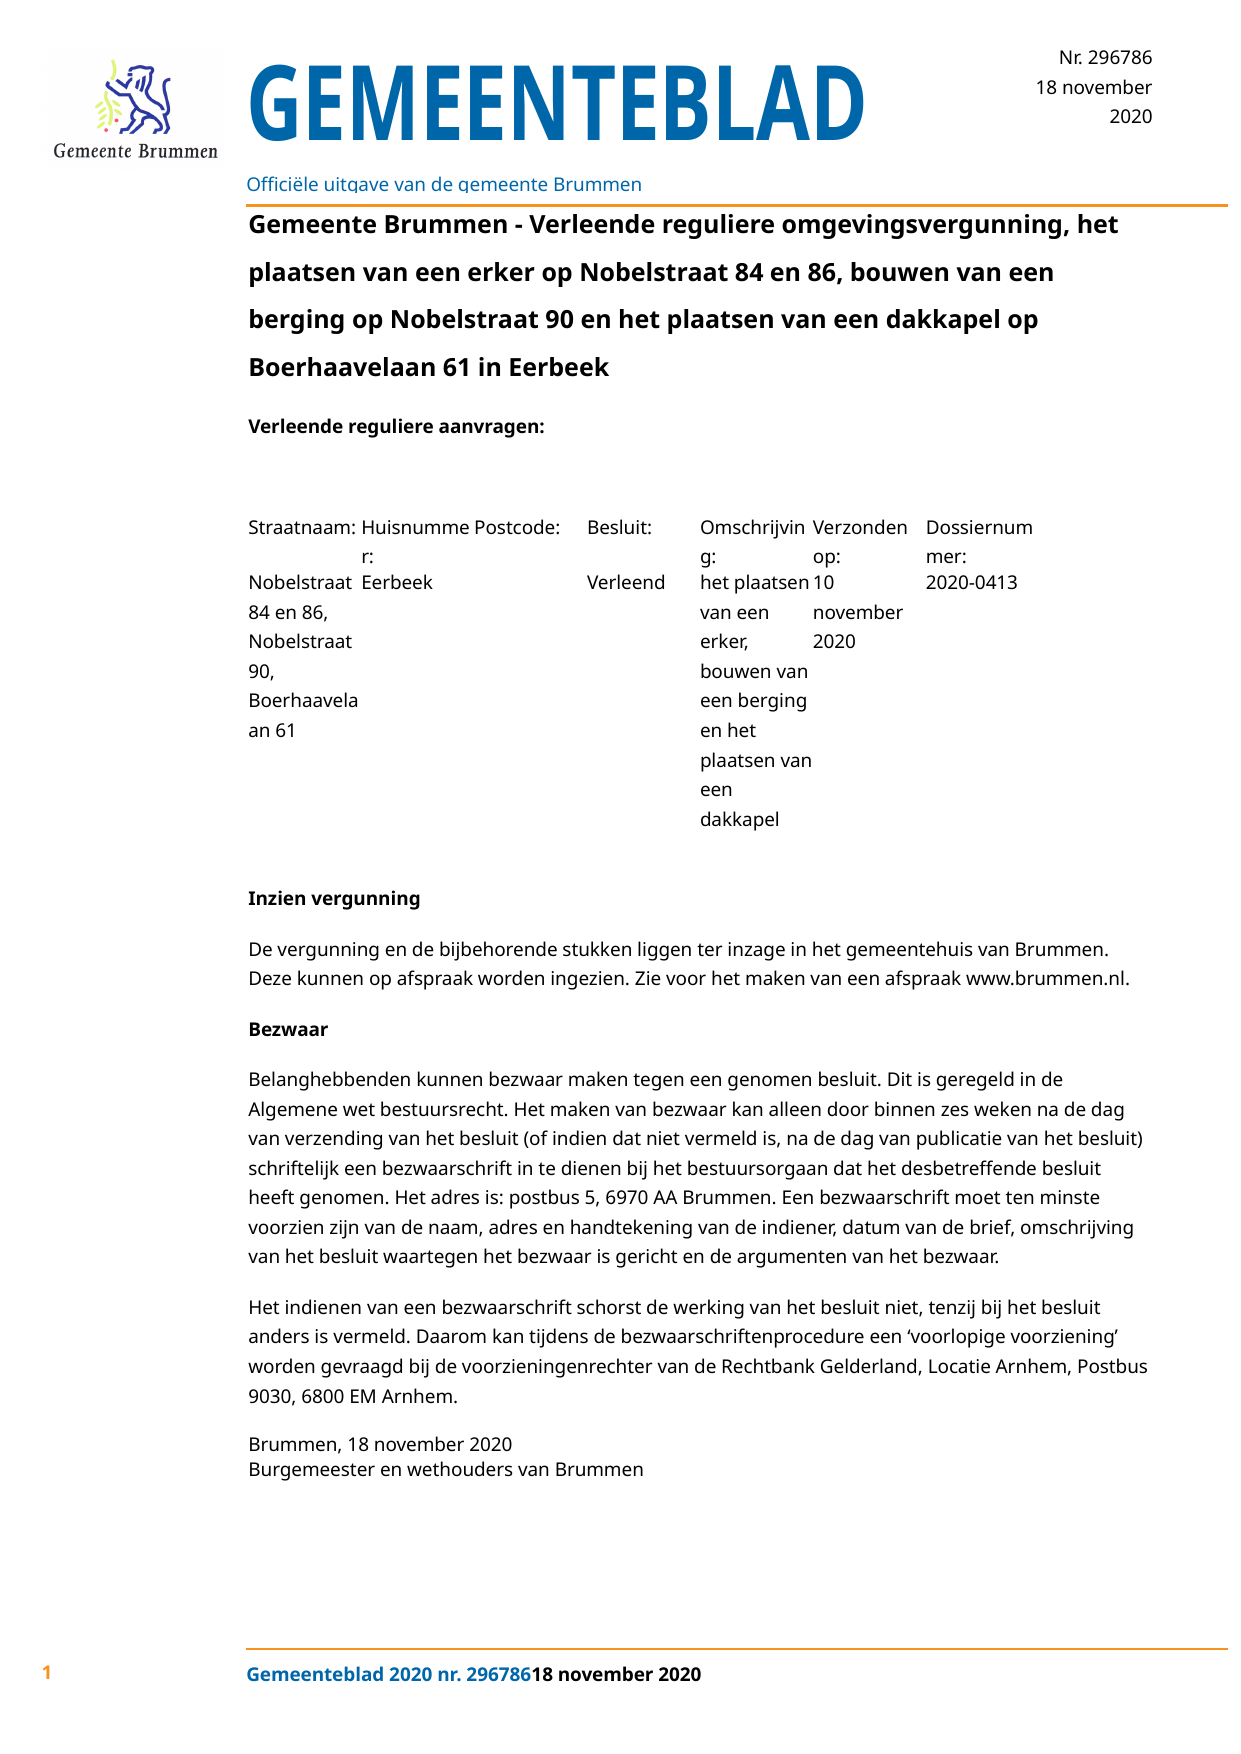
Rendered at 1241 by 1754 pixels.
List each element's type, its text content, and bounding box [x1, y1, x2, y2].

table_cell Verleend [587, 569, 700, 832]
text Belanghebbenden kunnen bezwaar maken tegen een genomen besluit. Dit is geregeld in de Algemene wet bestuursrecht. Het maken van bezwaar kan alleen door binnen zes weken na de dag van verzending van het besluit (of indien dat niet vermeld is, na de dag van publicatie van het besluit) schriftelijk een bezwaarschrift in te dienen bij het bestuursorgaan dat het desbetreffende besluit heeft genomen. Het adres is: postbus 5, 6970 AA Brummen. Een bezwaarschrift moet ten minste voorzien zijn van de naam, adres en handtekening van de indiener, datum van de brief, omschrijving van het besluit waartegen het bezwaar is gericht en de argumenten van het bezwaar. [248, 1066, 1152, 1269]
table_header [1039, 514, 1152, 569]
text Bezwaar [248, 1016, 1152, 1042]
table_cell 10 november 2020 [813, 569, 926, 832]
table_cell 2020-0413 [926, 569, 1038, 832]
table_cell het plaatsen van een erker, bouwen van een berging en het plaatsen van een dakkapel [700, 569, 813, 832]
table_header Dossiernummer: [926, 514, 1038, 569]
text Inzien vergunning [248, 885, 1152, 911]
text Brummen, 18 november 2020 [248, 1431, 1152, 1456]
table_cell Eerbeek [361, 569, 474, 832]
table_header Omschrijving: [700, 514, 813, 569]
table_header Huisnummer: [361, 514, 474, 569]
table_cell [1039, 569, 1152, 832]
table_cell [474, 569, 587, 832]
table_header Postcode: [474, 514, 587, 569]
text Burgemeester en wethouders van Brummen [248, 1456, 1152, 1482]
table_header Verzonden op: [813, 514, 926, 569]
picture [41, 47, 231, 172]
table_header Straatnaam: [248, 514, 361, 569]
table_header Besluit: [587, 514, 700, 569]
text De vergunning en de bijbehorende stukken liggen ter inzage in het gemeentehuis van Brummen. Deze kunnen op afspraak worden ingezien. Zie voor het maken van een afspraak www.brummen.nl. [248, 936, 1152, 991]
text Het indienen van een bezwaarschrift schorst de werking van het besluit niet, tenzij bij het besluit anders is vermeld. Daarom kan tijdens de bezwaarschriftenprocedure een ‘voorlopige voorziening’ worden gevraagd bij de voorzieningenrechter van de Rechtbank Gelderland, Locatie Arnhem, Postbus 9030, 6800 EM Arnhem. [248, 1294, 1152, 1409]
text Verleende reguliere aanvragen: [248, 413, 1152, 439]
table_cell Nobelstraat 84 en 86, Nobelstraat 90, Boerhaavelaan 61 [248, 569, 361, 832]
text Gemeente Brummen - Verleende reguliere omgevingsvergunning, het plaatsen van een erker op Nobelstraat 84 en 86, bouwen van een berging op Nobelstraat 90 en het plaatsen van een dakkapel op Boerhaavelaan 61 in Eerbeek [248, 207, 1152, 384]
